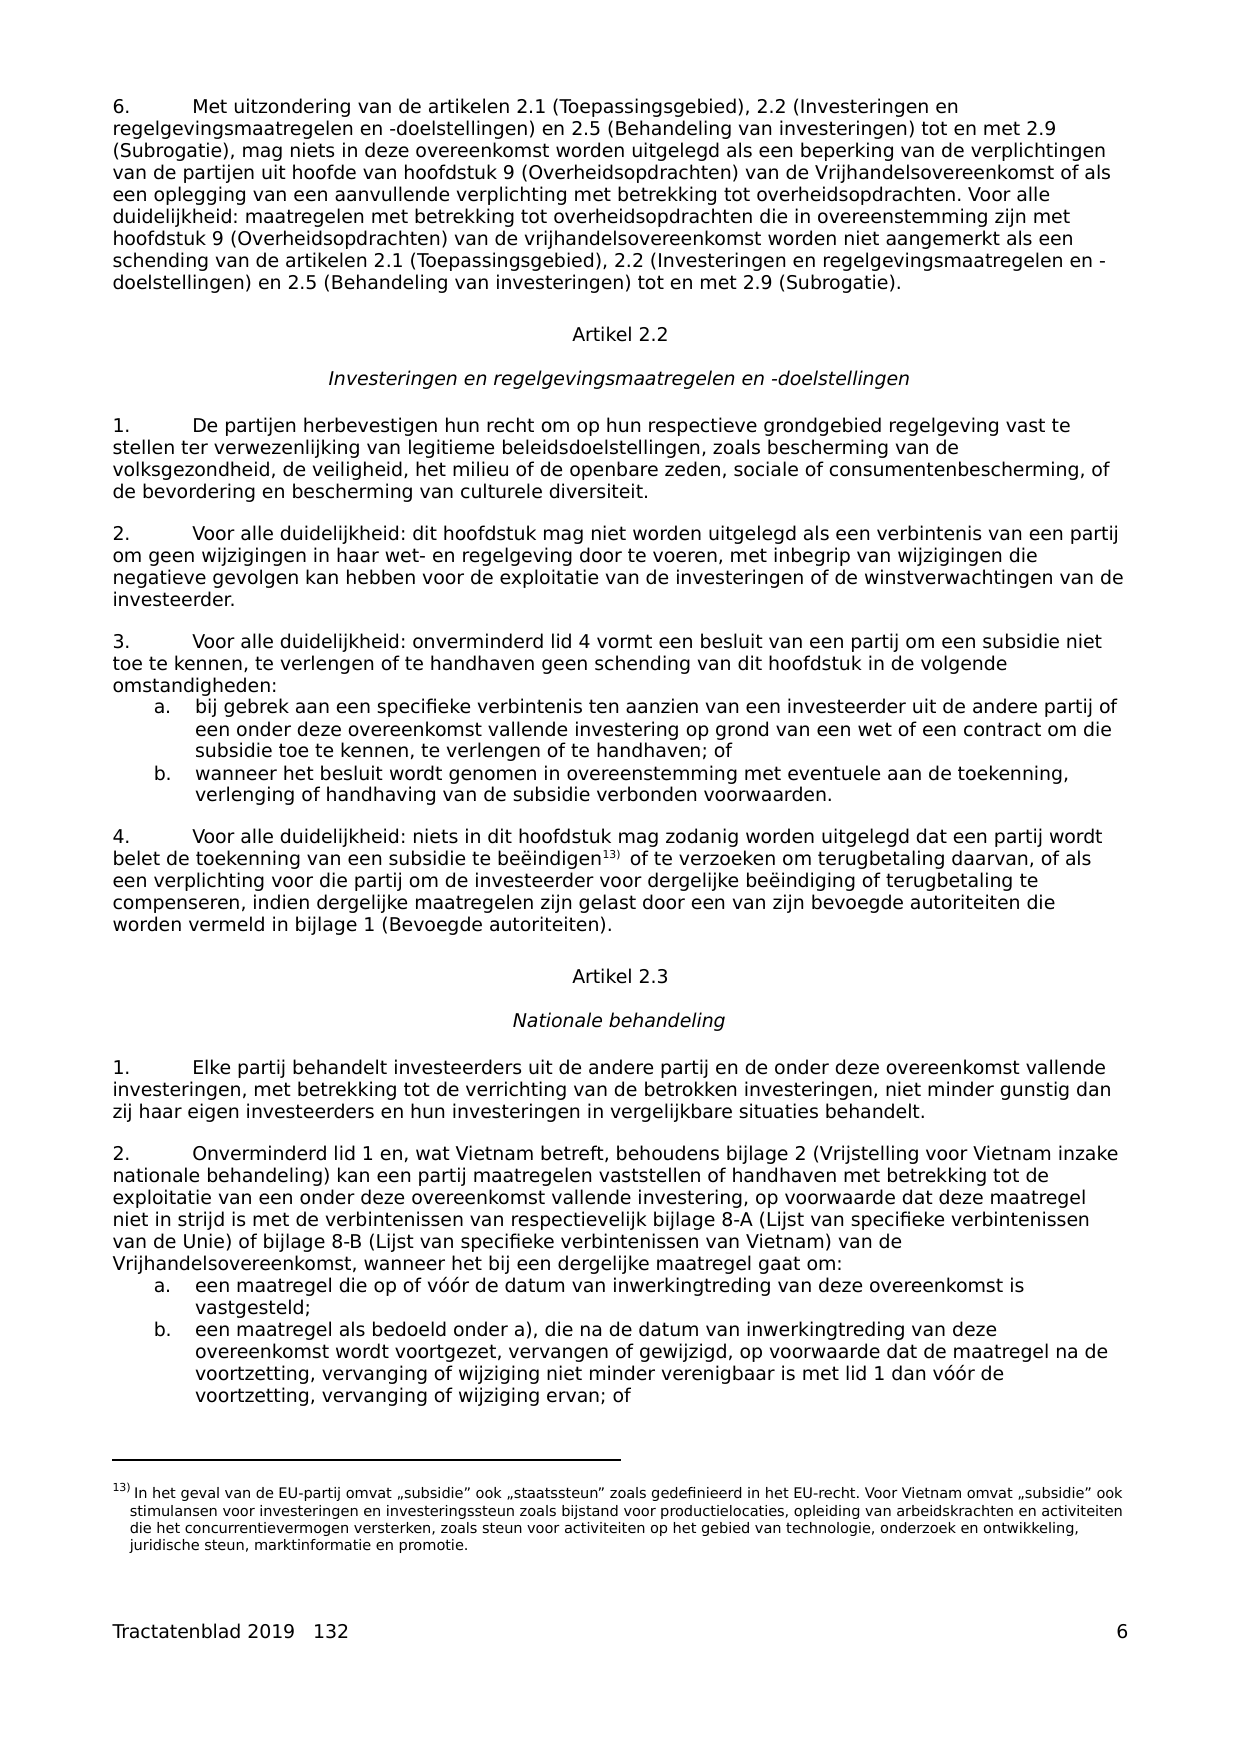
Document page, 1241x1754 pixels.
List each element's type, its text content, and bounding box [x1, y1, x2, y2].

text a. een maatregel die op of vóór de datum van inwerkingtreding van deze overeenkomst is vastgesteld; [153, 1275, 1128, 1319]
text 6. Met uitzondering van de artikelen 2.1 (Toepassingsgebied), 2.2 (Investeringen en regelgevingsmaatregelen en -doelstellingen) en 2.5 (Behandeling van investeringen) tot en met 2.9 (Subrogatie), mag niets in deze overeenkomst worden uitgelegd als een beperking van de verplichtingen van de partijen uit hoofde van hoofdstuk 9 (Overheidsopdrachten) van de Vrijhandelsovereenkomst of als een oplegging van een aanvullende verplichting met betrekking tot overheidsopdrachten. Voor alle duidelijkheid: maatregelen met betrekking tot overheidsopdrachten die in overeenstemming zijn met hoofdstuk 9 (Overheidsopdrachten) van de vrijhandelsovereenkomst worden niet aangemerkt als een schending van de artikelen 2.1 (Toepassingsgebied), 2.2 (Investeringen en regelgevingsmaatregelen en -doelstellingen) en 2.5 (Behandeling van investeringen) tot en met 2.9 (Subrogatie). [112, 96, 1128, 294]
text b. wanneer het besluit wordt genomen in overeenstemming met eventuele aan de toekenning, verlenging of handhaving van de subsidie verbonden voorwaarden. [153, 762, 1128, 806]
text In het geval van de EU-partij omvat „subsidie” ook „staatssteun” zoals gedefinieerd in het EU-recht. Voor Vietnam omvat „subsidie” ook stimulansen voor investeringen en investeringssteun zoals bijstand voor productielocaties, opleiding van arbeidskrachten en activiteiten die het concurrentievermogen versterken, zoals steun voor activiteiten op het gebied van technologie, onderzoek en ontwikkeling, juridische steun, marktinformatie en promotie. [112, 1481, 1128, 1554]
subtitle Artikel 2.2 Investeringen en regelgevingsmaatregelen en -doelstellingen [112, 324, 1128, 390]
subtitle Artikel 2.3 Nationale behandeling [112, 966, 1128, 1032]
text b. een maatregel als bedoeld onder a), die na de datum van inwerkingtreding van deze overeenkomst wordt voortgezet, vervangen of gewijzigd, op voorwaarde dat de maatregel na de voortzetting, vervanging of wijziging niet minder verenigbaar is met lid 1 dan vóór de voortzetting, vervanging of wijziging ervan; of [153, 1319, 1128, 1407]
text 2. Onverminderd lid 1 en, wat Vietnam betreft, behoudens bijlage 2 (Vrijstelling voor Vietnam inzake nationale behandeling) kan een partij maatregelen vaststellen of handhaven met betrekking tot de exploitatie van een onder deze overeenkomst vallende investering, op voorwaarde dat deze maatregel niet in strijd is met de verbintenissen van respectievelijk bijlage 8-A (Lijst van specifieke verbintenissen van de Unie) of bijlage 8-B (Lijst van specifieke verbintenissen van Vietnam) van de Vrijhandelsovereenkomst, wanneer het bij een dergelijke maatregel gaat om: [112, 1143, 1128, 1275]
text 1. De partijen herbevestigen hun recht om op hun respectieve grondgebied regelgeving vast te stellen ter verwezenlijking van legitieme beleidsdoelstellingen, zoals bescherming van de volksgezondheid, de veiligheid, het milieu of de openbare zeden, sociale of consumentenbescherming, of de bevordering en bescherming van culturele diversiteit. [112, 415, 1128, 503]
text 3. Voor alle duidelijkheid: onverminderd lid 4 vormt een besluit van een partij om een subsidie niet toe te kennen, te verlengen of te handhaven geen schending van dit hoofdstuk in de volgende omstandigheden: [112, 631, 1128, 696]
text a. bij gebrek aan een specifieke verbintenis ten aanzien van een investeerder uit de andere partij of een onder deze overeenkomst vallende investering op grond van een wet of een contract om die subsidie toe te kennen, te verlengen of te handhaven; of [153, 696, 1128, 762]
text 1. Elke partij behandelt investeerders uit de andere partij en de onder deze overeenkomst vallende investeringen, met betrekking tot de verrichting van de betrokken investeringen, niet minder gunstig dan zij haar eigen investeerders en hun investeringen in vergelijkbare situaties behandelt. [112, 1057, 1128, 1123]
text 4. Voor alle duidelijkheid: niets in dit hoofdstuk mag zodanig worden uitgelegd dat een partij wordt belet de toekenning van een subsidie te beëindigen of te verzoeken om terugbetaling daarvan, of als een verplichting voor die partij om de investeerder voor dergelijke beëindiging of terugbetaling te compenseren, indien dergelijke maatregelen zijn gelast door een van zijn bevoegde autoriteiten die worden vermeld in bijlage 1 (Bevoegde autoriteiten). [112, 826, 1128, 936]
text 2. Voor alle duidelijkheid: dit hoofdstuk mag niet worden uitgelegd als een verbintenis van een partij om geen wijzigingen in haar wet- en regelgeving door te voeren, met inbegrip van wijzigingen die negatieve gevolgen kan hebben voor de exploitatie van de investeringen of de winstverwachtingen van de investeerder. [112, 523, 1128, 611]
